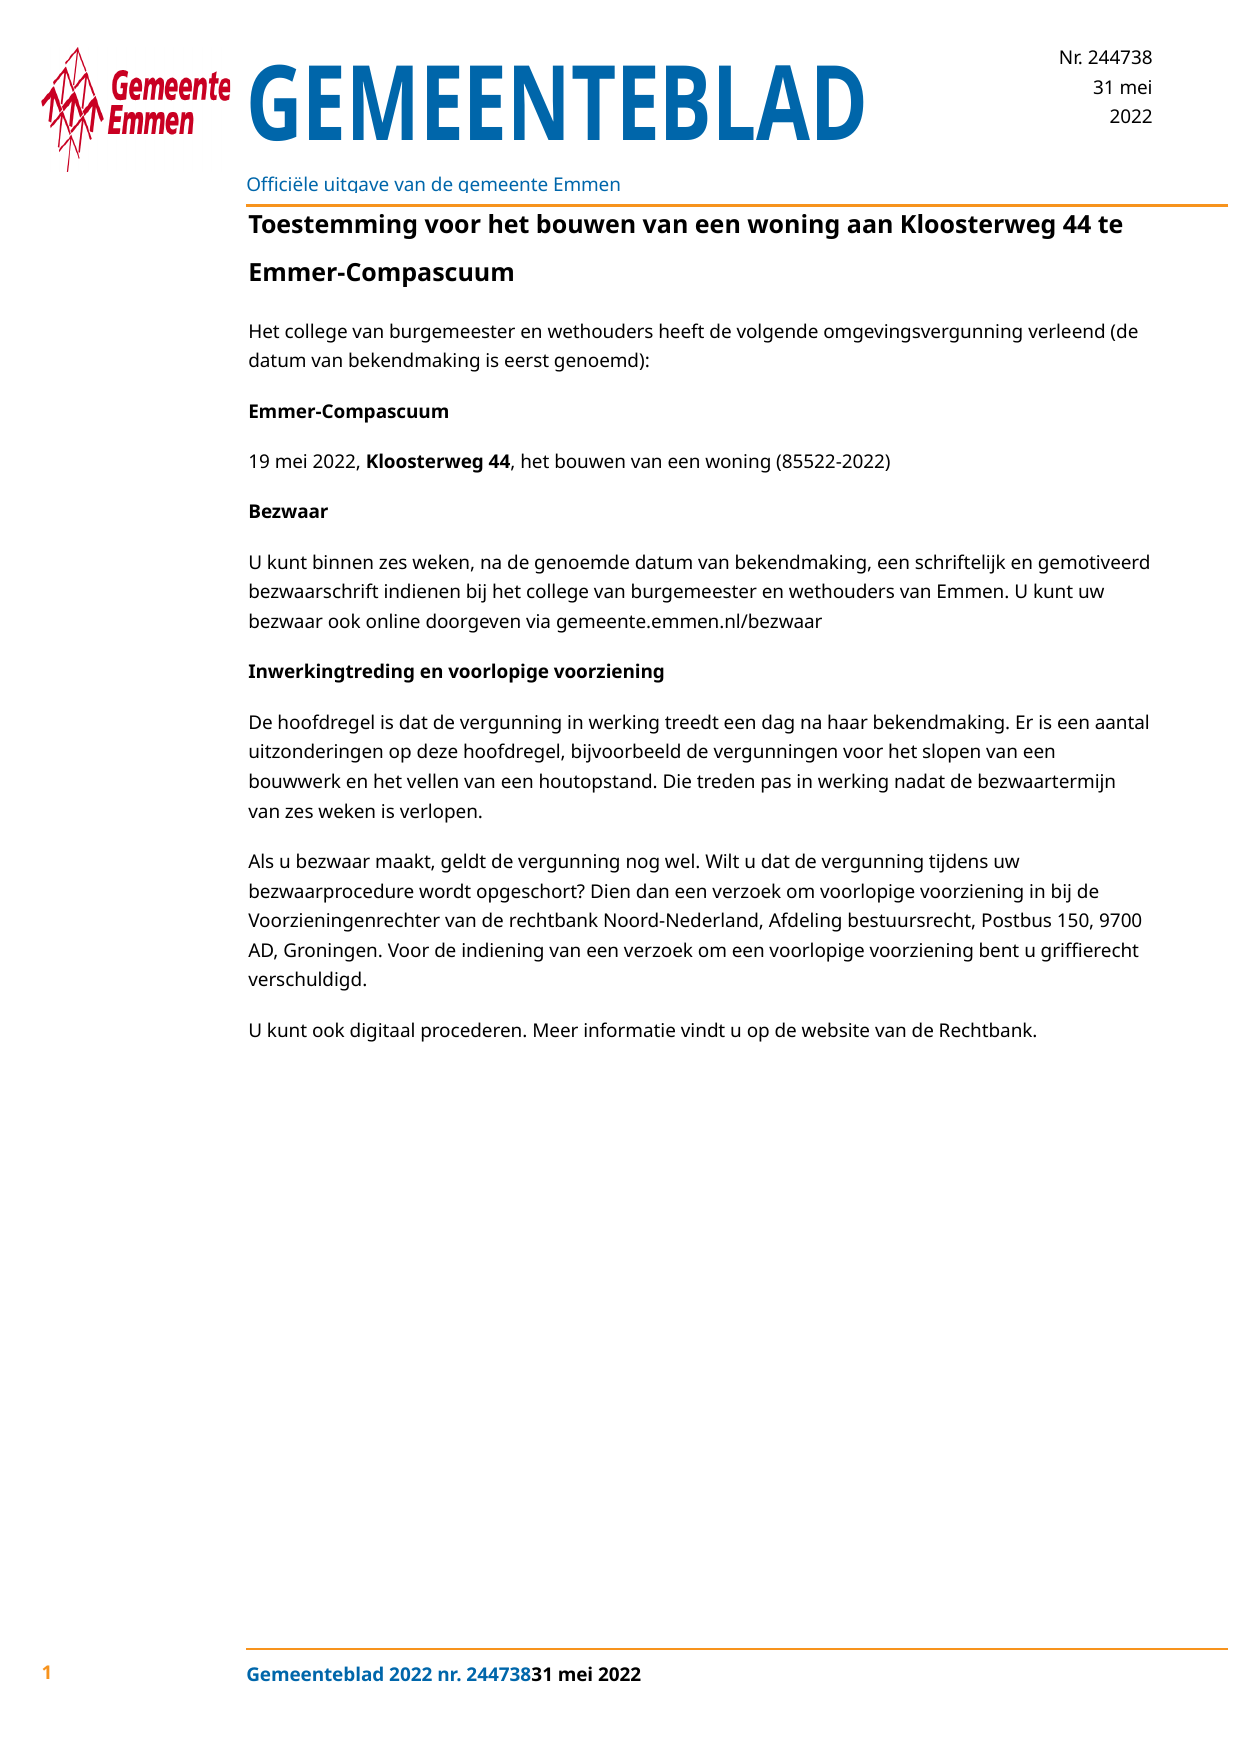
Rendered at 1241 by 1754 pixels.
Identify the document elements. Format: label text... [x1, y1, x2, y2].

picture [41, 47, 231, 172]
text Inwerkingtreding en voorlopige voorziening [248, 659, 1152, 684]
text Toestemming voor het bouwen van een woning aan Kloosterweg 44 te Emmer-Compascuum [248, 207, 1152, 288]
text Emmer-Compascuum [248, 398, 1152, 424]
text U kunt ook digitaal procederen. Meer informatie vindt u op de website van de Rechtbank. [248, 1017, 1152, 1043]
text Als u bezwaar maakt, geldt de vergunning nog wel. Wilt u dat de vergunning tijdens uw bezwaarprocedure wordt opgeschort? Dien dan een verzoek om voorlopige voorziening in bij de Voorzieningenrechter van de rechtbank Noord-Nederland, Afdeling bestuursrecht, Postbus 150, 9700 AD, Groningen. Voor de indiening van een verzoek om een voorlopige voorziening bent u griffierecht verschuldigd. [248, 848, 1152, 992]
text Het college van burgemeester en wethouders heeft de volgende omgevingsvergunning verleend (de datum van bekendmaking is eerst genoemd): [248, 318, 1152, 373]
text 19 mei 2022, Kloosterweg 44, het bouwen van een woning (85522-2022) [248, 448, 1152, 474]
text U kunt binnen zes weken, na de genoemde datum van bekendmaking, een schriftelijk en gemotiveerd bezwaarschrift indienen bij het college van burgemeester en wethouders van Emmen. U kunt uw bezwaar ook online doorgeven via gemeente.emmen.nl/bezwaar [248, 549, 1152, 634]
text Bezwaar [248, 499, 1152, 524]
text De hoofdregel is dat de vergunning in werking treedt een dag na haar bekendmaking. Er is een aantal uitzonderingen op deze hoofdregel, bijvoorbeeld de vergunningen voor het slopen van een bouwwerk en het vellen van een houtopstand. Die treden pas in werking nadat de bezwaartermijn van zes weken is verlopen. [248, 709, 1152, 824]
